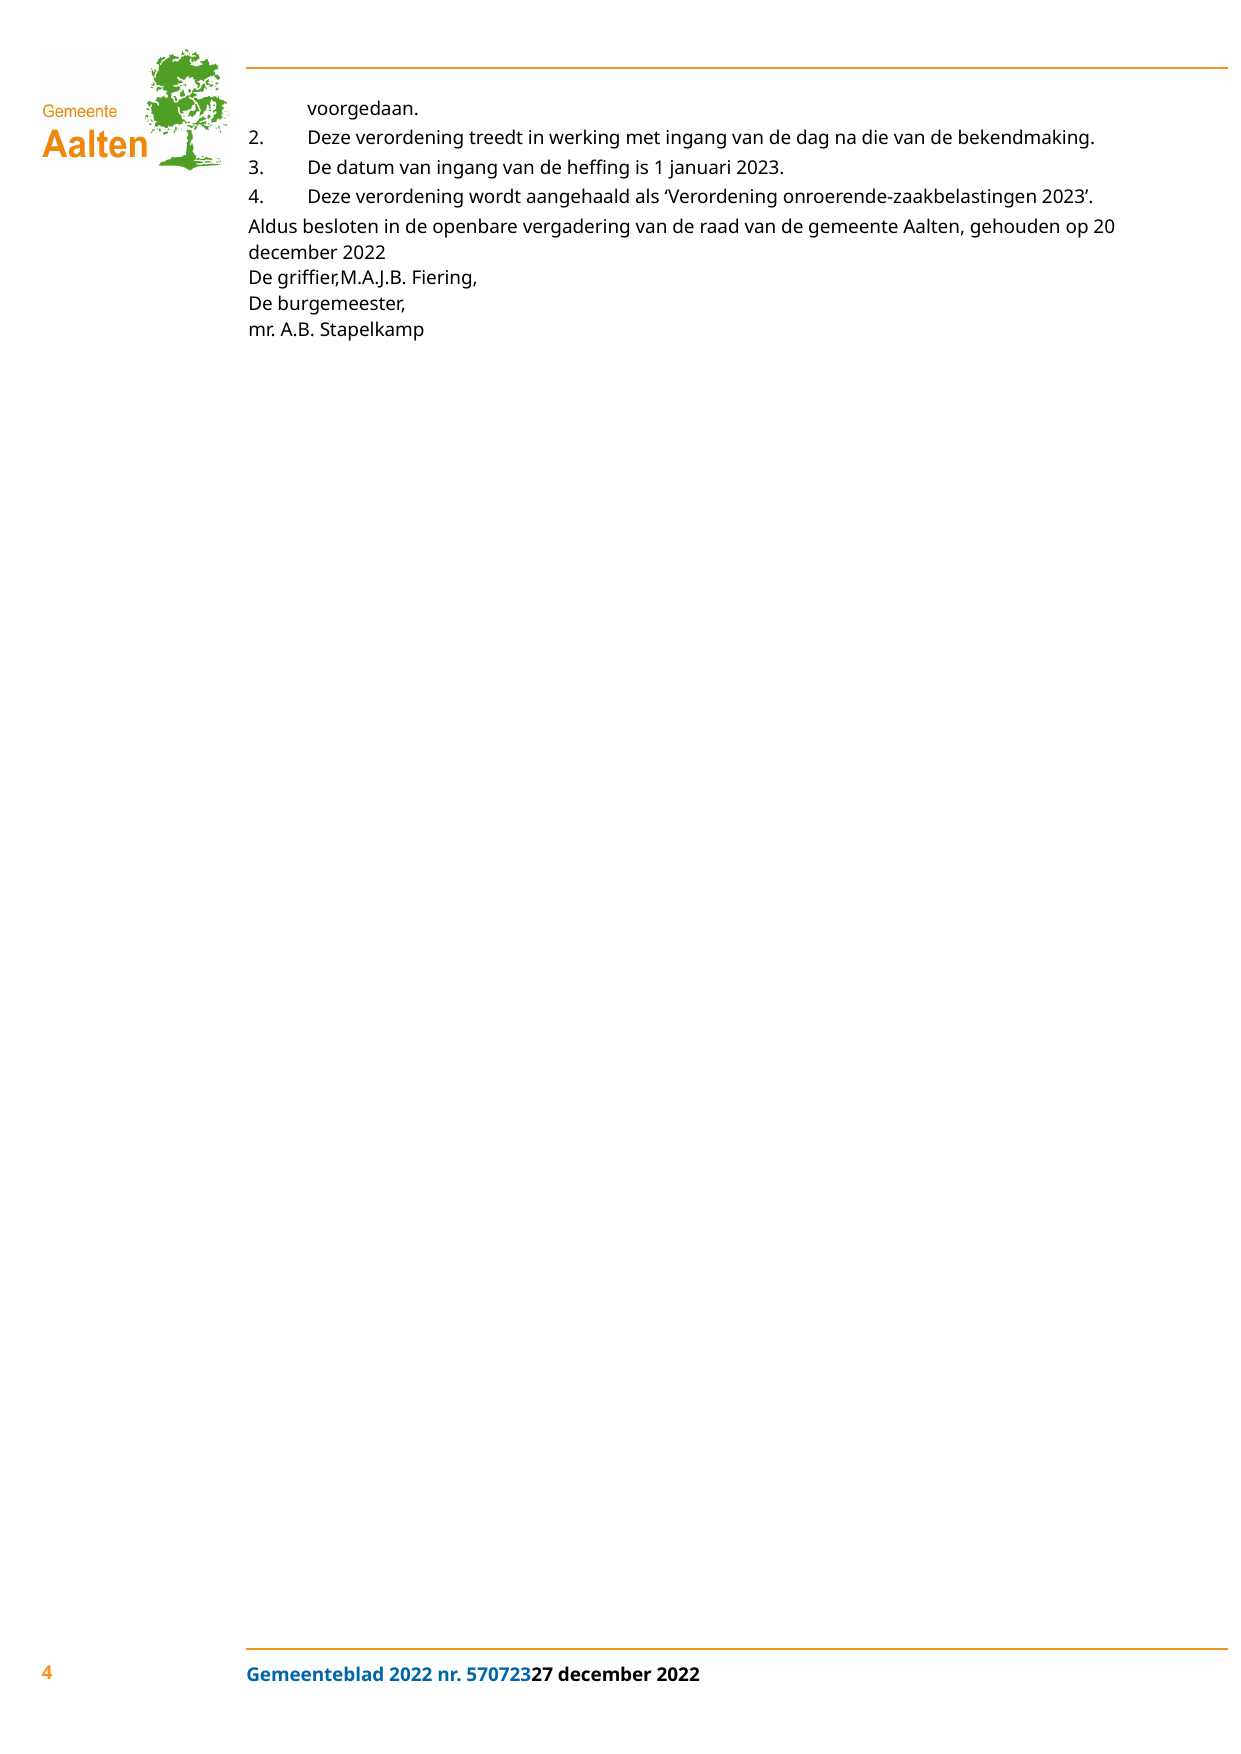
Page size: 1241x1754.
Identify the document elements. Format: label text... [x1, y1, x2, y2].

text De burgemeester, [248, 290, 1152, 316]
text De griffier,M.A.J.B. Fiering, [248, 264, 1152, 290]
list voorgedaan. [248, 95, 1152, 121]
text mr. A.B. Stapelkamp [248, 316, 1152, 342]
picture [41, 47, 231, 172]
list Deze verordening wordt aangehaald als ‘Verordening onroerende-zaakbelastingen 2023’. [248, 183, 1152, 209]
text Aldus besloten in de openbare vergadering van de raad van de gemeente Aalten, gehouden op 20 december 2022 [248, 213, 1152, 264]
list Deze verordening treedt in werking met ingang van de dag na die van de bekendmaking. [248, 124, 1152, 150]
list De datum van ingang van de heffing is 1 januari 2023. [248, 154, 1152, 180]
